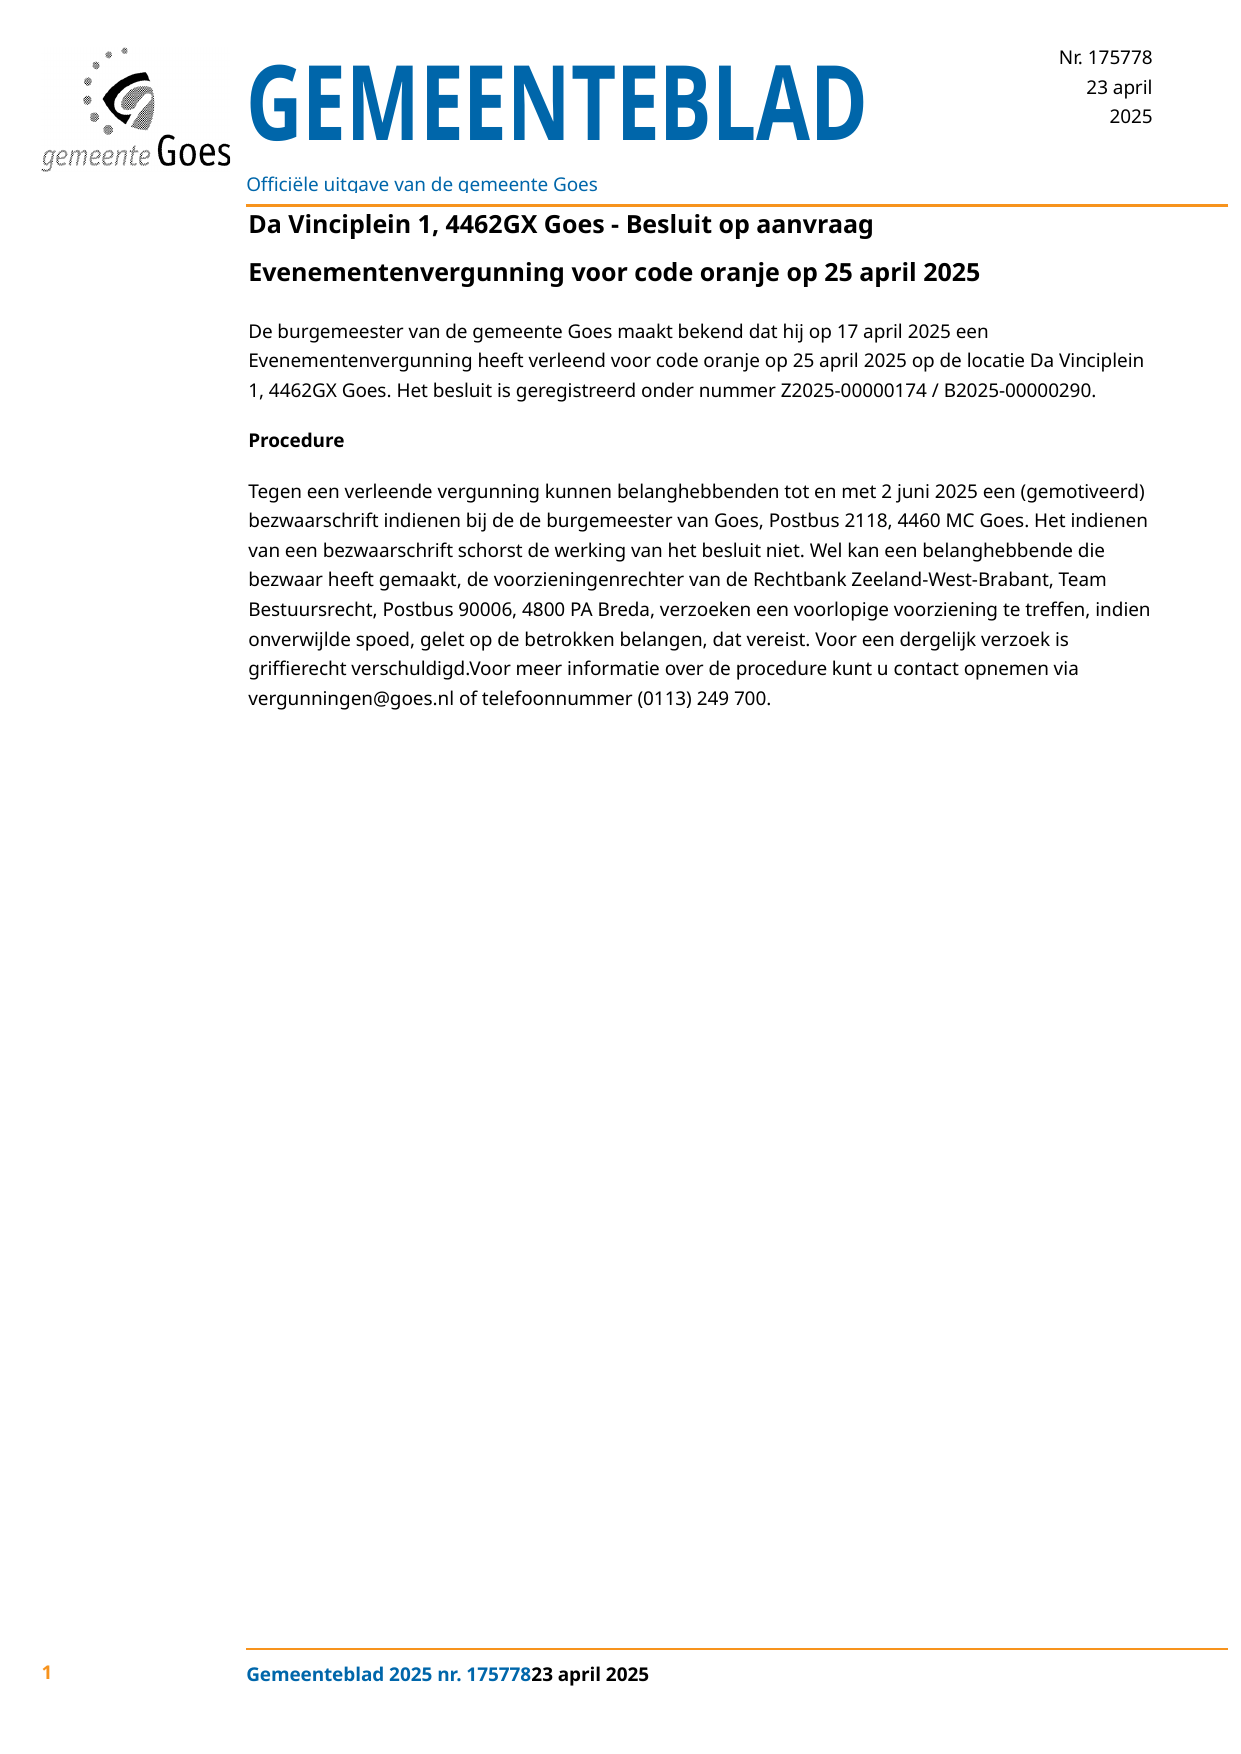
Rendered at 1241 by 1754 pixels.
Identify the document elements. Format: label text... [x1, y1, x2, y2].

text Da Vinciplein 1, 4462GX Goes - Besluit op aanvraag Evenementenvergunning voor code oranje op 25 april 2025 [248, 207, 1152, 288]
text De burgemeester van de gemeente Goes maakt bekend dat hij op 17 april 2025 een Evenementenvergunning heeft verleend voor code oranje op 25 april 2025 op de locatie Da Vinciplein 1, 4462GX Goes. Het besluit is geregistreerd onder nummer Z2025-00000174 / B2025-00000290. [248, 318, 1152, 403]
picture [41, 47, 231, 172]
text Tegen een verleende vergunning kunnen belanghebbenden tot en met 2 juni 2025 een (gemotiveerd) bezwaarschrift indienen bij de de burgemeester van Goes, Postbus 2118, 4460 MC Goes. Het indienen van een bezwaarschrift schorst de werking van het besluit niet. Wel kan een belanghebbende die bezwaar heeft gemaakt, de voorzieningenrechter van de Rechtbank Zeeland-West-Brabant, Team Bestuursrecht, Postbus 90006, 4800 PA Breda, verzoeken een voorlopige voorziening te treffen, indien onverwijlde spoed, gelet op de betrokken belangen, dat vereist. Voor een dergelijk verzoek is griffierecht verschuldigd.Voor meer informatie over de procedure kunt u contact opnemen via vergunningen@goes.nl of telefoonnummer (0113) 249 700. [248, 478, 1152, 711]
text Procedure [248, 427, 1152, 453]
